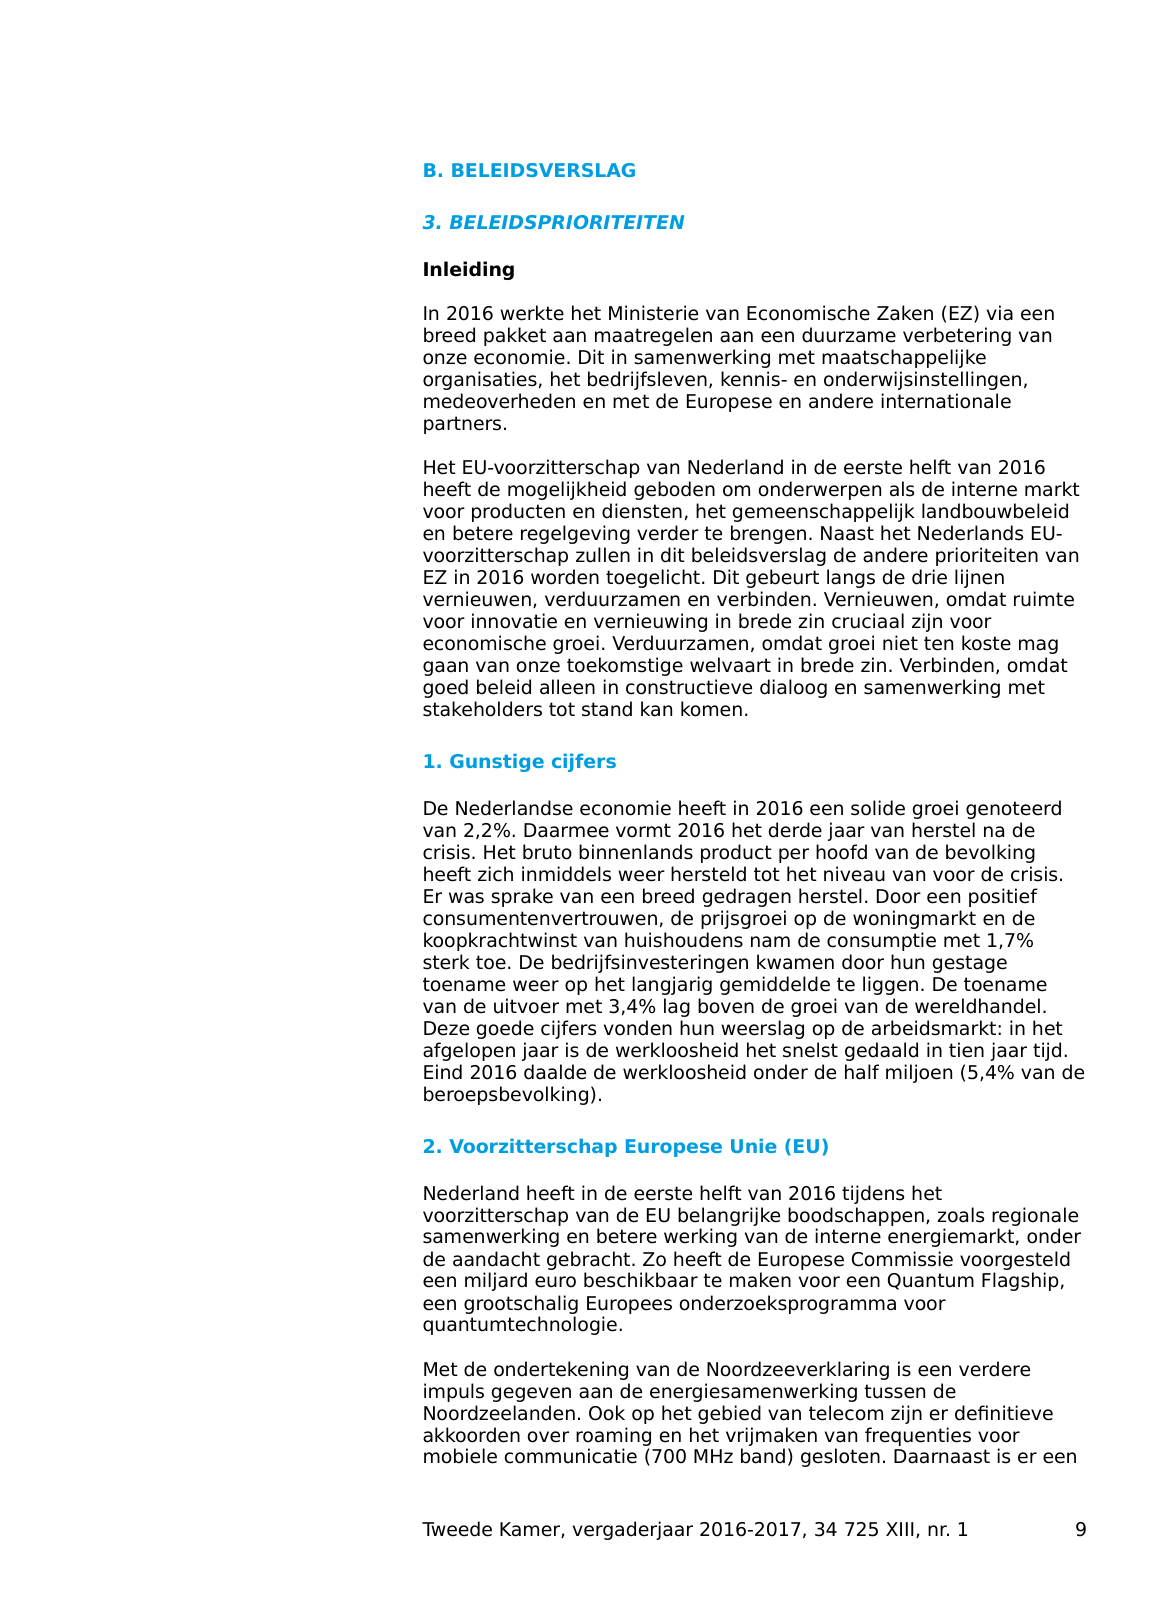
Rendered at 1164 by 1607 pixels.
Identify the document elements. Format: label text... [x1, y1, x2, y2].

subtitle B. BELEIDSVERSLAG [422, 160, 1087, 182]
subtitle 3. BELEIDSPRIORITEITEN [422, 212, 1087, 234]
subtitle 2. Voorzitterschap Europese Unie (EU) [422, 1136, 1087, 1157]
subtitle Inleiding [422, 259, 1087, 281]
text Met de ondertekening van de Noordzeeverklaring is een verdere impuls gegeven aan de energiesamenwerking tussen de Noordzeelanden. Ook op het gebied van telecom zijn er definitieve akkoorden over roaming en het vrijmaken van frequenties voor mobiele communicatie (700 MHz band) gesloten. Daarnaast is er een [422, 1358, 1087, 1468]
text Nederland heeft in de eerste helft van 2016 tijdens het voorzitterschap van de EU belangrijke boodschappen, zoals regionale samenwerking en betere werking van de interne energiemarkt, onder de aandacht gebracht. Zo heeft de Europese Commissie voorgesteld een miljard euro beschikbaar te maken voor een Quantum Flagship, een grootschalig Europees onderzoeksprogramma voor quantumtechnologie. [422, 1182, 1087, 1336]
text De Nederlandse economie heeft in 2016 een solide groei genoteerd van 2,2%. Daarmee vormt 2016 het derde jaar van herstel na de crisis. Het bruto binnenlands product per hoofd van de bevolking heeft zich inmiddels weer hersteld tot het niveau van voor de crisis. Er was sprake van een breed gedragen herstel. Door een positief consumentenvertrouwen, de prijsgroei op de woningmarkt en de koopkrachtwinst van huishoudens nam de consumptie met 1,7% sterk toe. De bedrijfsinvesteringen kwamen door hun gestage toename weer op het langjarig gemiddelde te liggen. De toename van de uitvoer met 3,4% lag boven de groei van de wereldhandel. Deze goede cijfers vonden hun weerslag op de arbeidsmarkt: in het afgelopen jaar is de werkloosheid het snelst gedaald in tien jaar tijd. Eind 2016 daalde de werkloosheid onder de half miljoen (5,4% van de beroepsbevolking). [422, 798, 1087, 1106]
subtitle 1. Gunstige cijfers [422, 751, 1087, 773]
text In 2016 werkte het Ministerie van Economische Zaken (EZ) via een breed pakket aan maatregelen aan een duurzame verbetering van onze economie. Dit in samenwerking met maatschappelijke organisaties, het bedrijfsleven, kennis- en onderwijsinstellingen, medeoverheden en met de Europese en andere internationale partners. [422, 303, 1087, 435]
text Het EU-voorzitterschap van Nederland in de eerste helft van 2016 heeft de mogelijkheid geboden om onderwerpen als de interne markt voor producten en diensten, het gemeenschappelijk landbouwbeleid en betere regelgeving verder te brengen. Naast het Nederlands EU-voorzitterschap zullen in dit beleidsverslag de andere prioriteiten van EZ in 2016 worden toegelicht. Dit gebeurt langs de drie lijnen vernieuwen, verduurzamen en verbinden. Vernieuwen, omdat ruimte voor innovatie en vernieuwing in brede zin cruciaal zijn voor economische groei. Verduurzamen, omdat groei niet ten koste mag gaan van onze toekomstige welvaart in brede zin. Verbinden, omdat goed beleid alleen in constructieve dialoog en samenwerking met stakeholders tot stand kan komen. [422, 457, 1087, 721]
